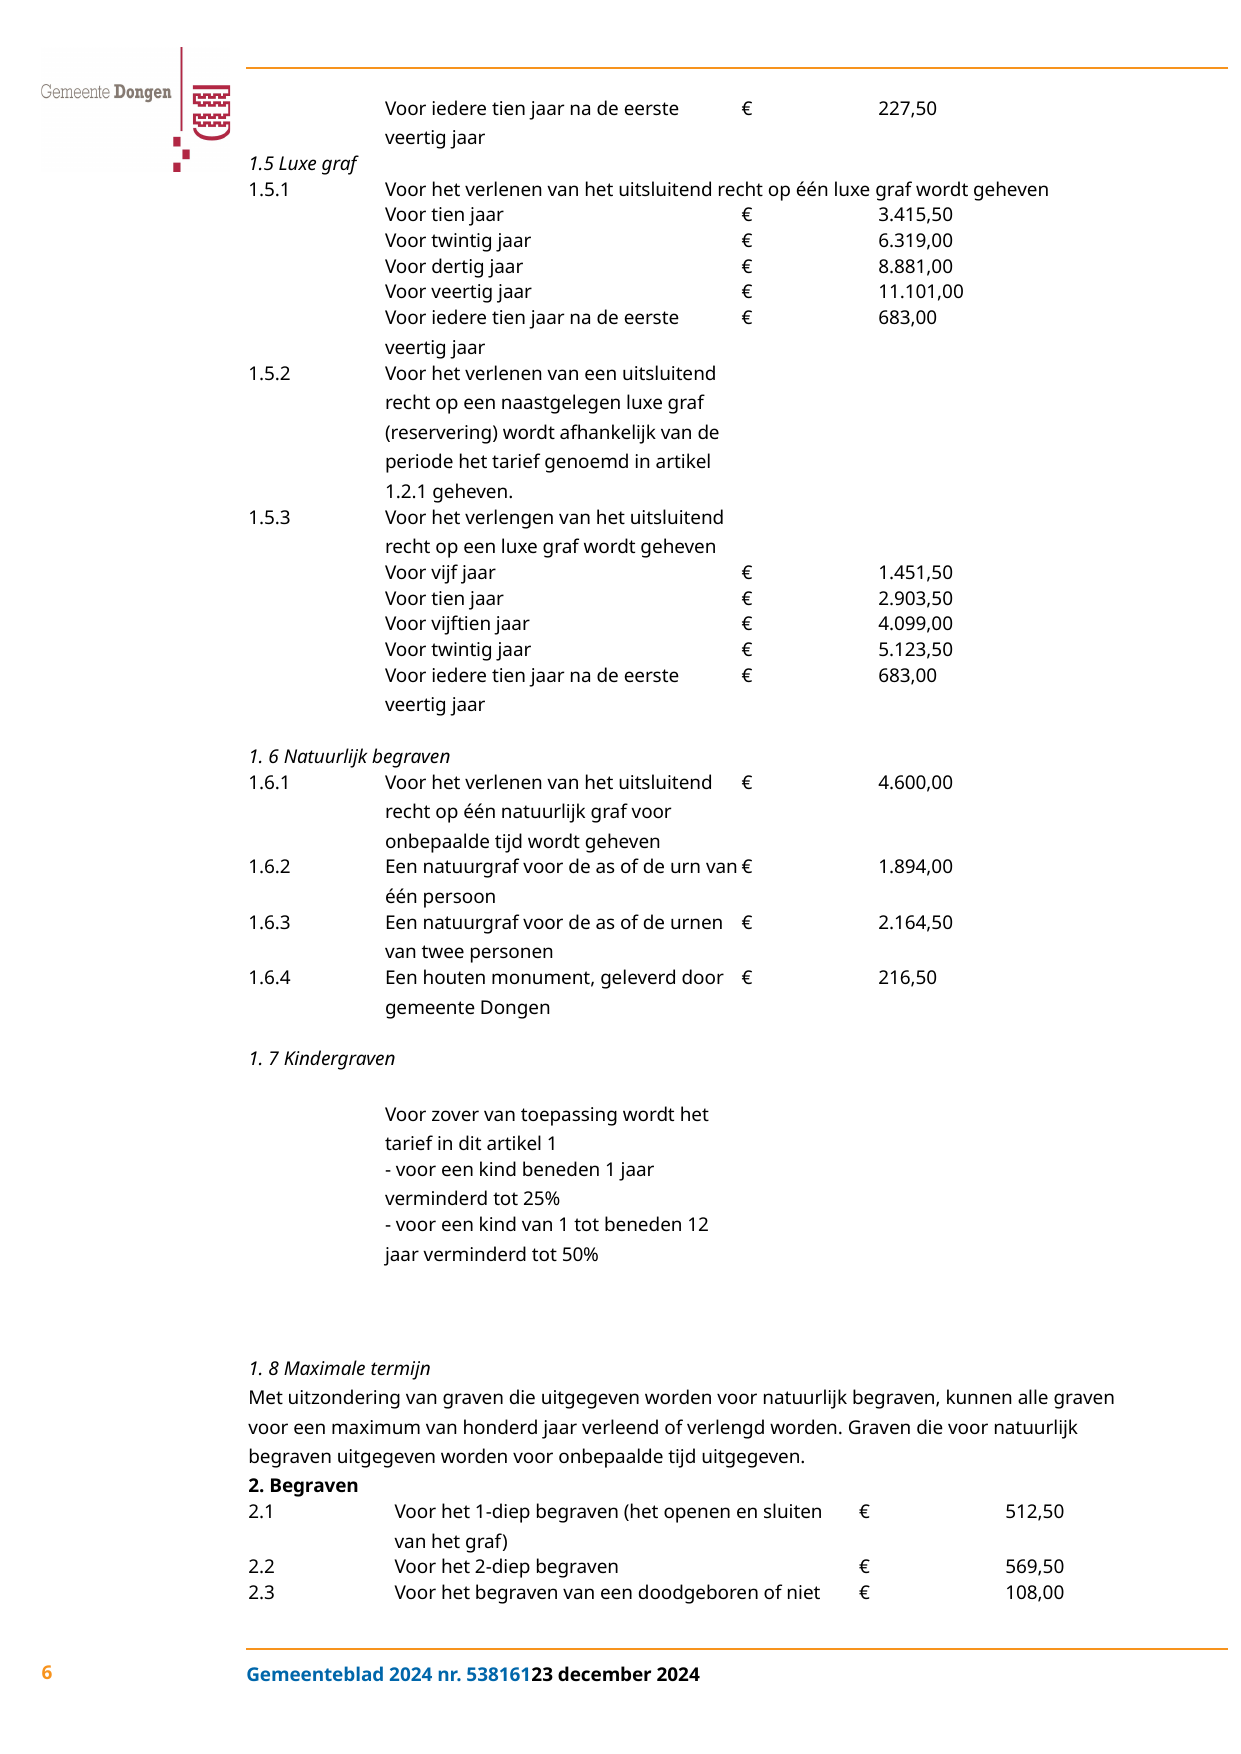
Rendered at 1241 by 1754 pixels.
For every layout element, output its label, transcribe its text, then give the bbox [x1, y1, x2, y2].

table_cell 1.5.2 [248, 360, 385, 504]
table_cell [248, 636, 385, 662]
table_cell Voor iedere tien jaar na de eerste veertig jaar [385, 95, 741, 150]
table_cell Voor zover van toepassing wordt het tarief in dit artikel 1 [385, 1101, 741, 1156]
table_cell [878, 743, 1152, 769]
table_cell [248, 1211, 385, 1267]
table_cell [741, 1101, 878, 1156]
table_cell 6.319,00 [878, 227, 1152, 253]
table_cell 1. 6 Natuurlijk begraven [248, 743, 741, 769]
table_cell € [741, 227, 878, 253]
table_cell 227,50 [878, 95, 1152, 150]
table_cell [878, 1211, 1015, 1267]
table_cell Een natuurgraf voor de as of de urn van één persoon [385, 854, 741, 909]
table_cell € [859, 1554, 1005, 1579]
table_cell € [741, 854, 878, 909]
table_cell Voor het verlenen van een uitsluitend recht op een naastgelegen luxe graf (reservering) wordt afhankelijk van de periode het tarief genoemd in artikel 1.2.1 geheven. [385, 360, 741, 504]
table_header 2. Begraven [248, 1473, 1152, 1498]
table_cell 2.164,50 [878, 909, 1152, 964]
table_cell 1.894,00 [878, 854, 1152, 909]
table_cell [248, 227, 385, 253]
table_cell € [859, 1580, 1005, 1605]
table_cell Voor vijf jaar [385, 559, 741, 585]
table_cell [878, 504, 1152, 559]
table_cell Een houten monument, geleverd door gemeente Dongen [385, 964, 741, 1020]
table_cell 2.2 [248, 1554, 394, 1579]
table_cell [878, 718, 1152, 743]
table_cell Voor twintig jaar [385, 227, 741, 253]
table_cell [878, 1156, 1015, 1211]
table_cell € [741, 202, 878, 227]
table_cell Voor iedere tien jaar na de eerste veertig jaar [385, 662, 741, 717]
table_cell 1. 7 Kindergraven [248, 1045, 1015, 1101]
table_cell € [741, 95, 878, 150]
table_cell Voor dertig jaar [385, 253, 741, 279]
table_cell Voor iedere tien jaar na de eerste veertig jaar [385, 305, 741, 360]
table_cell [741, 150, 878, 176]
table_cell € [859, 1499, 1005, 1554]
table_cell [741, 743, 878, 769]
table_cell 8.881,00 [878, 253, 1152, 279]
table_cell Voor het 2-diep begraven [394, 1554, 859, 1579]
table_cell [741, 718, 878, 743]
table_cell Voor vijftien jaar [385, 611, 741, 636]
table_cell [878, 1267, 1015, 1352]
table_cell 1.5.1 [248, 176, 385, 202]
table_cell [248, 559, 385, 585]
table_cell 1.6.1 [248, 769, 385, 854]
table_cell 4.099,00 [878, 611, 1152, 636]
table_cell [741, 504, 878, 559]
table_cell Voor het verlenen van het uitsluitend recht op één luxe graf wordt geheven [385, 176, 1152, 202]
table_cell [248, 1267, 385, 1352]
table_cell [385, 1267, 741, 1352]
table_cell € [741, 964, 878, 1020]
table_cell [385, 718, 741, 743]
table_cell [248, 95, 385, 150]
table_cell [741, 1267, 878, 1352]
table_cell 3.415,50 [878, 202, 1152, 227]
table_cell 1.451,50 [878, 559, 1152, 585]
table_cell [385, 1020, 741, 1045]
table_cell € [741, 909, 878, 964]
table_cell [741, 1156, 878, 1211]
table_cell Voor het verlenen van het uitsluitend recht op één natuurlijk graf voor onbepaalde tijd wordt geheven [385, 769, 741, 854]
table_cell 683,00 [878, 662, 1152, 717]
table_cell 5.123,50 [878, 636, 1152, 662]
table_cell [248, 253, 385, 279]
table_cell [248, 718, 385, 743]
table_cell Voor het begraven van een doodgeboren of niet [394, 1580, 859, 1605]
table_cell [248, 305, 385, 360]
table_cell 683,00 [878, 305, 1152, 360]
table_cell 1.6.4 [248, 964, 385, 1020]
table_cell € [741, 585, 878, 611]
table_cell 1.5 Luxe graf [248, 150, 741, 176]
table_cell [248, 1020, 385, 1045]
picture [41, 47, 231, 172]
table_cell [878, 1020, 1015, 1045]
table_cell € [741, 636, 878, 662]
table_cell [248, 279, 385, 304]
table_cell 2.1 [248, 1499, 394, 1554]
table_cell € [741, 611, 878, 636]
table_cell [248, 1156, 385, 1211]
table_cell 2.3 [248, 1580, 394, 1605]
table_cell € [741, 279, 878, 304]
table_cell 2.903,50 [878, 585, 1152, 611]
table_cell [878, 150, 1152, 176]
table_cell € [741, 662, 878, 717]
table_cell [248, 202, 385, 227]
table_cell 1.6.3 [248, 909, 385, 964]
table_cell € [741, 559, 878, 585]
table_cell 1.6.2 [248, 854, 385, 909]
table_cell 216,50 [878, 964, 1152, 1020]
table_cell [248, 585, 385, 611]
table_cell [878, 1101, 1015, 1156]
table_cell Een natuurgraf voor de as of de urnen van twee personen [385, 909, 741, 964]
table_cell 11.101,00 [878, 279, 1152, 304]
table_cell Voor tien jaar [385, 585, 741, 611]
table_cell [741, 360, 878, 504]
table_cell 569,50 [1005, 1554, 1152, 1579]
table_cell [248, 1101, 385, 1156]
table_cell [248, 611, 385, 636]
table_cell [741, 1211, 878, 1267]
table_cell Voor het verlengen van het uitsluitend recht op een luxe graf wordt geheven [385, 504, 741, 559]
table_cell Voor het 1-diep begraven (het openen en sluiten van het graf) [394, 1499, 859, 1554]
table_cell € [741, 305, 878, 360]
table_cell Voor twintig jaar [385, 636, 741, 662]
table_cell Voor tien jaar [385, 202, 741, 227]
table_cell 512,50 [1005, 1499, 1152, 1554]
table_cell € [741, 253, 878, 279]
table_cell 4.600,00 [878, 769, 1152, 854]
table_cell Voor veertig jaar [385, 279, 741, 304]
table_cell € [741, 769, 878, 854]
table_cell [248, 662, 385, 717]
table_header 1. 8 Maximale termijn Met uitzondering van graven die uitgegeven worden voor natuurlijk begraven, kunnen alle graven voor een maximum van honderd jaar verleend of verlengd worden. Graven die voor natuurlijk begraven uitgegeven worden voor onbepaalde tijd uitgegeven. [248, 1355, 1152, 1469]
table_cell 108,00 [1005, 1580, 1152, 1605]
table_cell - voor een kind beneden 1 jaar verminderd tot 25% [385, 1156, 741, 1211]
table_cell - voor een kind van 1 tot beneden 12 jaar verminderd tot 50% [385, 1211, 741, 1267]
table_cell 1.5.3 [248, 504, 385, 559]
table_cell [741, 1020, 878, 1045]
table_cell [878, 360, 1152, 504]
